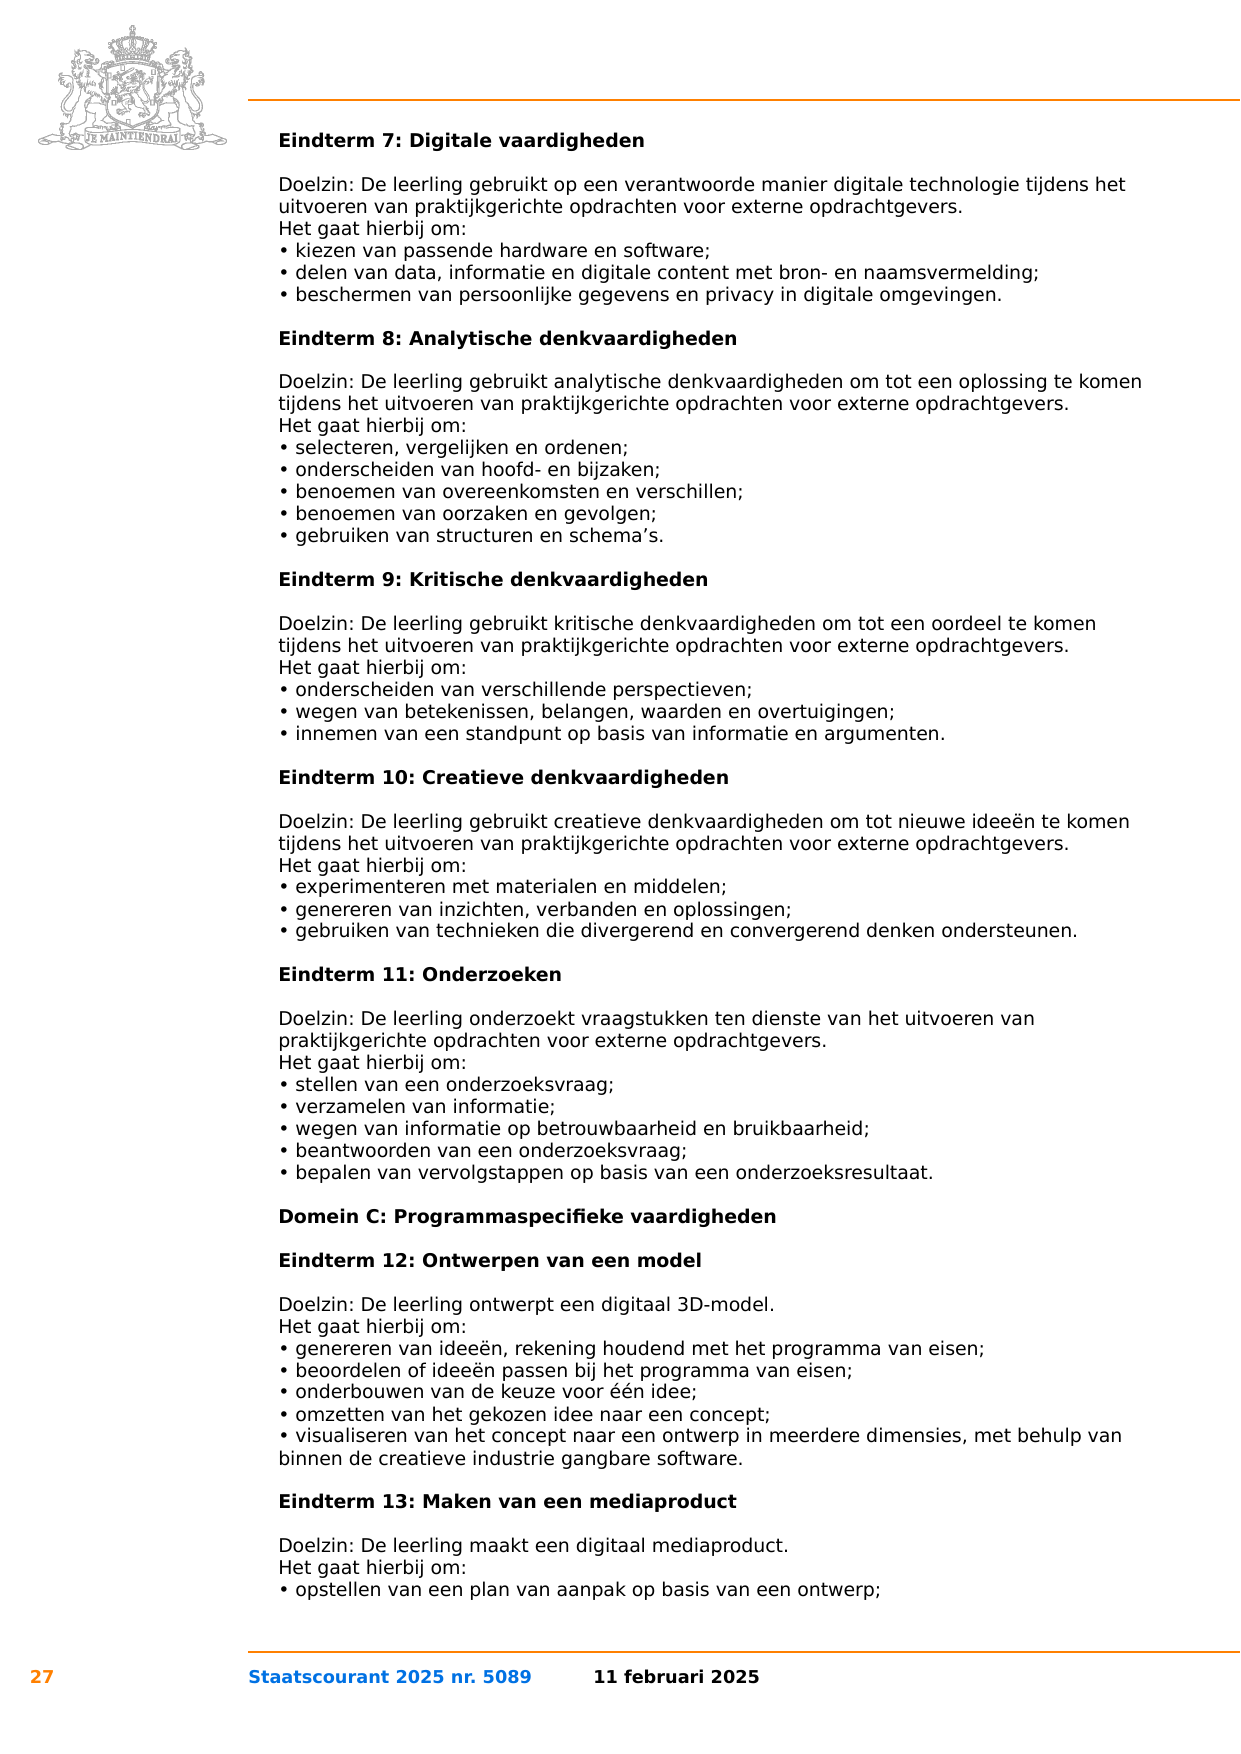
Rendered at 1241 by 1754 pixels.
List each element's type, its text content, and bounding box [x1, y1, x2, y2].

subtitle Eindterm 7: Digitale vaardigheden [278, 130, 1163, 152]
subtitle Eindterm 12: Ontwerpen van een model [278, 1250, 1163, 1272]
text • delen van data, informatie en digitale content met bron- en naamsvermelding; [278, 262, 1163, 284]
text • genereren van inzichten, verbanden en oplossingen; [278, 898, 1163, 920]
text • genereren van ideeën, rekening houdend met het programma van eisen; [278, 1337, 1163, 1359]
text • experimenteren met materialen en middelen; [278, 876, 1163, 898]
text • beantwoorden van een onderzoeksvraag; [278, 1140, 1163, 1162]
text Doelzin: De leerling gebruikt op een verantwoorde manier digitale technologie tijdens het uitvoeren van praktijkgerichte opdrachten voor externe opdrachtgevers. [278, 174, 1163, 218]
text • omzetten van het gekozen idee naar een concept; [278, 1403, 1163, 1425]
text • benoemen van oorzaken en gevolgen; [278, 503, 1163, 525]
text • wegen van betekenissen, belangen, waarden en overtuigingen; [278, 701, 1163, 723]
text • opstellen van een plan van aanpak op basis van een ontwerp; [278, 1579, 1163, 1601]
text Het gaat hierbij om: [278, 1557, 1163, 1579]
text • onderbouwen van de keuze voor één idee; [278, 1381, 1163, 1403]
text • verzamelen van informatie; [278, 1096, 1163, 1118]
text Het gaat hierbij om: [278, 1316, 1163, 1337]
text • kiezen van passende hardware en software; [278, 240, 1163, 262]
text • beoordelen of ideeën passen bij het programma van eisen; [278, 1359, 1163, 1381]
text Het gaat hierbij om: [278, 854, 1163, 876]
text • onderscheiden van verschillende perspectieven; [278, 679, 1163, 701]
text Doelzin: De leerling gebruikt kritische denkvaardigheden om tot een oordeel te komen tijdens het uitvoeren van praktijkgerichte opdrachten voor externe opdrachtgevers. [278, 613, 1163, 657]
text Het gaat hierbij om: [278, 415, 1163, 437]
text • selecteren, vergelijken en ordenen; [278, 437, 1163, 459]
text • gebruiken van technieken die divergerend en convergerend denken ondersteunen. [278, 920, 1163, 942]
text Doelzin: De leerling onderzoekt vraagstukken ten dienste van het uitvoeren van praktijkgerichte opdrachten voor externe opdrachtgevers. [278, 1008, 1163, 1052]
subtitle Eindterm 11: Onderzoeken [278, 964, 1163, 986]
text • gebruiken van structuren en schema’s. [278, 525, 1163, 547]
text Doelzin: De leerling maakt een digitaal mediaproduct. [278, 1535, 1163, 1557]
text Het gaat hierbij om: [278, 218, 1163, 240]
subtitle Eindterm 10: Creatieve denkvaardigheden [278, 767, 1163, 789]
text • innemen van een standpunt op basis van informatie en argumenten. [278, 723, 1163, 745]
subtitle Eindterm 9: Kritische denkvaardigheden [278, 569, 1163, 591]
text • onderscheiden van hoofd- en bijzaken; [278, 459, 1163, 481]
text • visualiseren van het concept naar een ontwerp in meerdere dimensies, met behulp van binnen de creatieve industrie gangbare software. [278, 1425, 1163, 1469]
picture [38, 25, 227, 150]
text Het gaat hierbij om: [278, 657, 1163, 679]
text • bepalen van vervolgstappen op basis van een onderzoeksresultaat. [278, 1162, 1163, 1184]
text Doelzin: De leerling gebruikt analytische denkvaardigheden om tot een oplossing te komen tijdens het uitvoeren van praktijkgerichte opdrachten voor externe opdrachtgevers. [278, 371, 1163, 415]
subtitle Eindterm 13: Maken van een mediaproduct [278, 1491, 1163, 1513]
text • wegen van informatie op betrouwbaarheid en bruikbaarheid; [278, 1118, 1163, 1140]
text Doelzin: De leerling ontwerpt een digitaal 3D-model. [278, 1293, 1163, 1316]
text Het gaat hierbij om: [278, 1052, 1163, 1074]
text • benoemen van overeenkomsten en verschillen; [278, 481, 1163, 503]
text • stellen van een onderzoeksvraag; [278, 1074, 1163, 1096]
subtitle Domein C: Programmaspecifieke vaardigheden [278, 1206, 1163, 1228]
subtitle Eindterm 8: Analytische denkvaardigheden [278, 327, 1163, 349]
text Doelzin: De leerling gebruikt creatieve denkvaardigheden om tot nieuwe ideeën te komen tijdens het uitvoeren van praktijkgerichte opdrachten voor externe opdrachtgevers. [278, 811, 1163, 854]
text • beschermen van persoonlijke gegevens en privacy in digitale omgevingen. [278, 284, 1163, 306]
